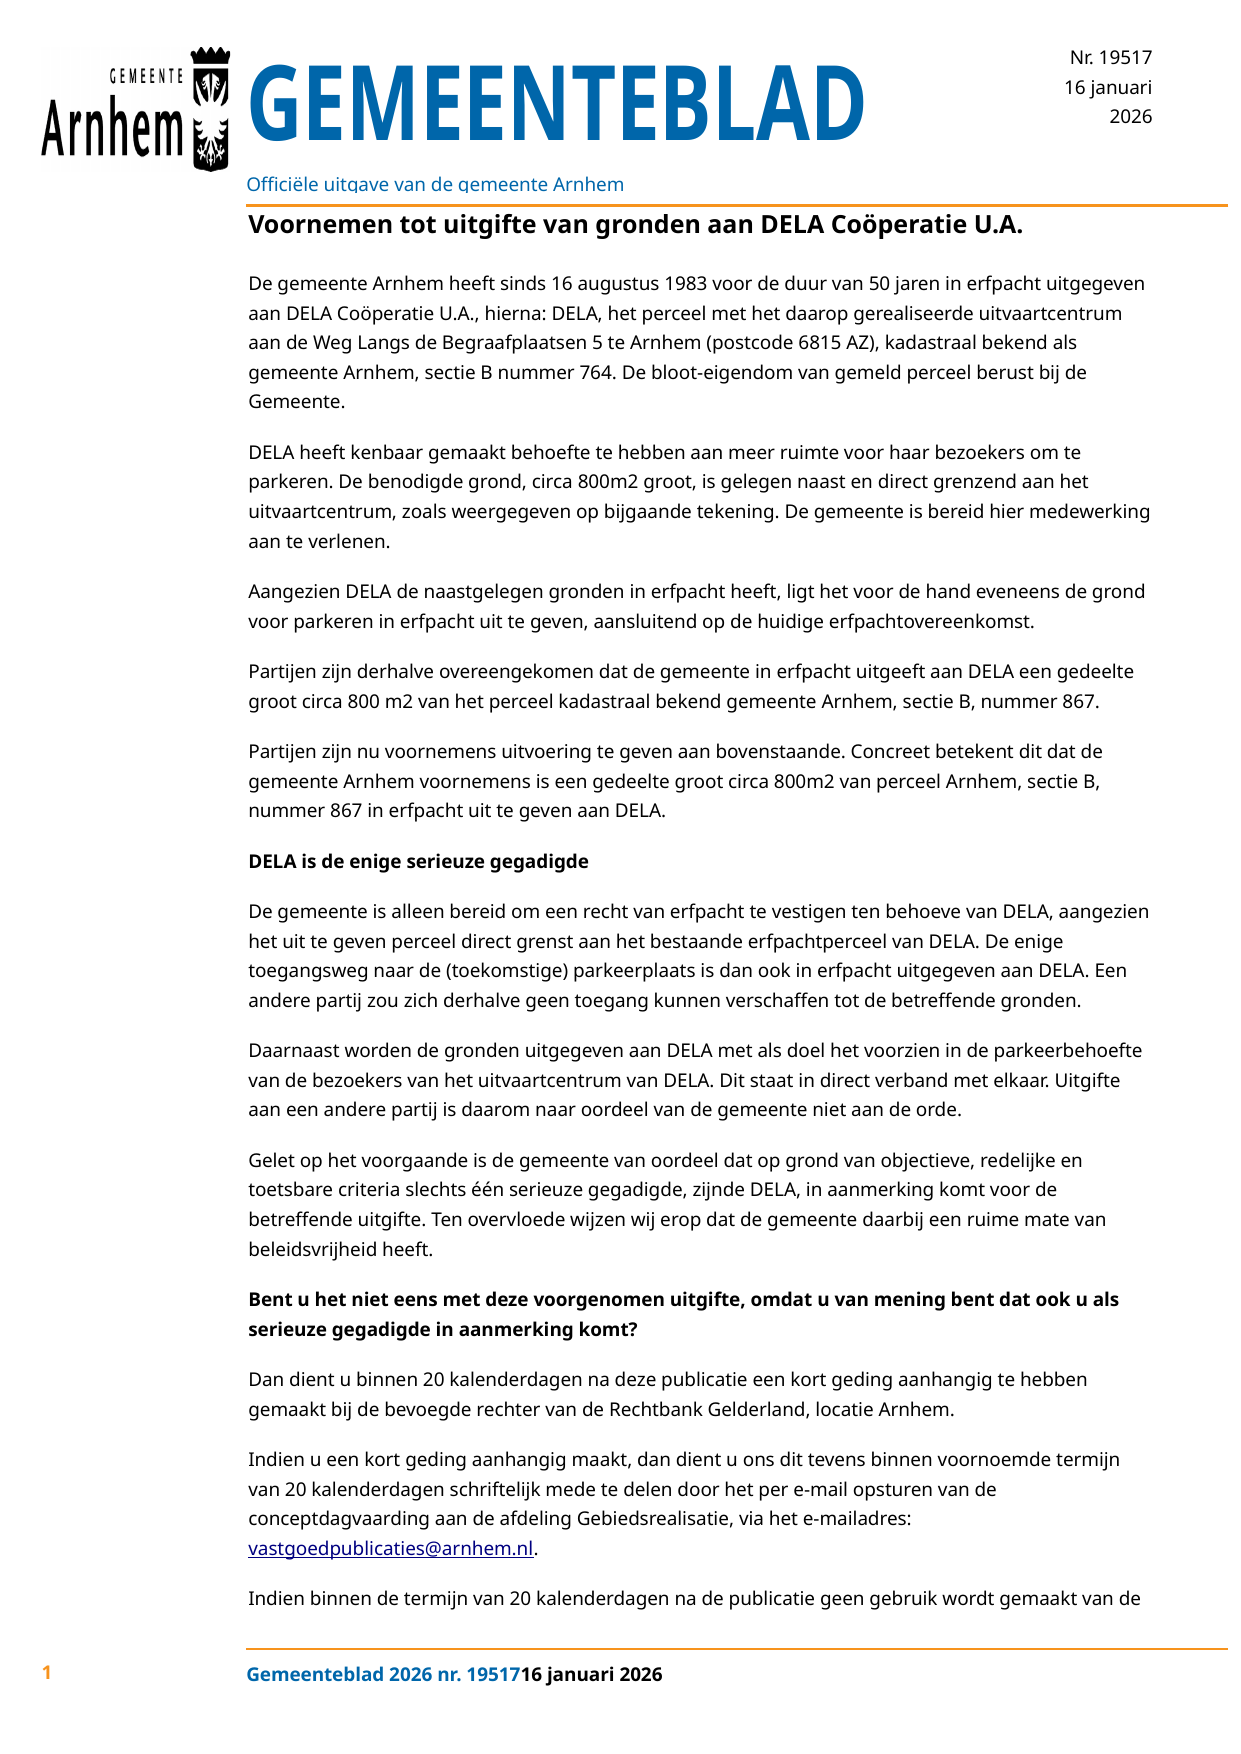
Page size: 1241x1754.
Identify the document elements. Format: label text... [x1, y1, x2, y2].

text Gelet op het voorgaande is de gemeente van oordeel dat op grond van objectieve, redelijke en toetsbare criteria slechts één serieuze gegadigde, zijnde DELA, in aanmerking komt voor de betreffende uitgifte. Ten overvloede wijzen wij erop dat de gemeente daarbij een ruime mate van beleidsvrijheid heeft. [248, 1147, 1152, 1261]
text De gemeente is alleen bereid om een recht van erfpacht te vestigen ten behoeve van DELA, aangezien het uit te geven perceel direct grenst aan het bestaande erfpachtperceel van DELA. De enige toegangsweg naar de (toekomstige) parkeerplaats is dan ook in erfpacht uitgegeven aan DELA. Een andere partij zou zich derhalve geen toegang kunnen verschaffen tot de betreffende gronden. [248, 898, 1152, 1013]
text Partijen zijn nu voornemens uitvoering te geven aan bovenstaande. Concreet betekent dit dat de gemeente Arnhem voornemens is een gedeelte groot circa 800m2 van perceel Arnhem, sectie B, nummer 867 in erfpacht uit te geven aan DELA. [248, 738, 1152, 823]
text Aangezien DELA de naastgelegen gronden in erfpacht heeft, ligt het voor de hand eveneens de grond voor parkeren in erfpacht uit te geven, aansluitend op de huidige erfpachtovereenkomst. [248, 578, 1152, 633]
text Bent u het niet eens met deze voorgenomen uitgifte, omdat u van mening bent dat ook u als serieuze gegadigde in aanmerking komt? [248, 1286, 1152, 1341]
picture [41, 47, 231, 172]
text Indien u een kort geding aanhangig maakt, dan dient u ons dit tevens binnen voornoemde termijn van 20 kalenderdagen schriftelijk mede te delen door het per e-mail opsturen van de conceptdagvaarding aan de afdeling Gebiedsrealisatie, via het e-mailadres: vastgoedpublicaties@arnhem.nl. [248, 1446, 1152, 1561]
text De gemeente Arnhem heeft sinds 16 augustus 1983 voor de duur van 50 jaren in erfpacht uitgegeven aan DELA Coöperatie U.A., hierna: DELA, het perceel met het daarop gerealiseerde uitvaartcentrum aan de Weg Langs de Begraafplaatsen 5 te Arnhem (postcode 6815 AZ), kadastraal bekend als gemeente Arnhem, sectie B nummer 764. De bloot-eigendom van gemeld perceel berust bij de Gemeente. [248, 270, 1152, 414]
text Indien binnen de termijn van 20 kalenderdagen na de publicatie geen gebruik wordt gemaakt van de [248, 1585, 1152, 1611]
text DELA is de enige serieuze gegadigde [248, 848, 1152, 873]
text Dan dient u binnen 20 kalenderdagen na deze publicatie een kort geding aanhangig te hebben gemaakt bij de bevoegde rechter van de Rechtbank Gelderland, locatie Arnhem. [248, 1366, 1152, 1421]
text Voornemen tot uitgifte van gronden aan DELA Coöperatie U.A. [248, 207, 1152, 241]
text Daarnaast worden de gronden uitgegeven aan DELA met als doel het voorzien in de parkeerbehoefte van de bezoekers van het uitvaartcentrum van DELA. Dit staat in direct verband met elkaar. Uitgifte aan een andere partij is daarom naar oordeel van de gemeente niet aan de orde. [248, 1037, 1152, 1122]
text Partijen zijn derhalve overeengekomen dat de gemeente in erfpacht uitgeeft aan DELA een gedeelte groot circa 800 m2 van het perceel kadastraal bekend gemeente Arnhem, sectie B, nummer 867. [248, 658, 1152, 713]
text DELA heeft kenbaar gemaakt behoefte te hebben aan meer ruimte voor haar bezoekers om te parkeren. De benodigde grond, circa 800m2 groot, is gelegen naast en direct grenzend aan het uitvaartcentrum, zoals weergegeven op bijgaande tekening. De gemeente is bereid hier medewerking aan te verlenen. [248, 439, 1152, 553]
